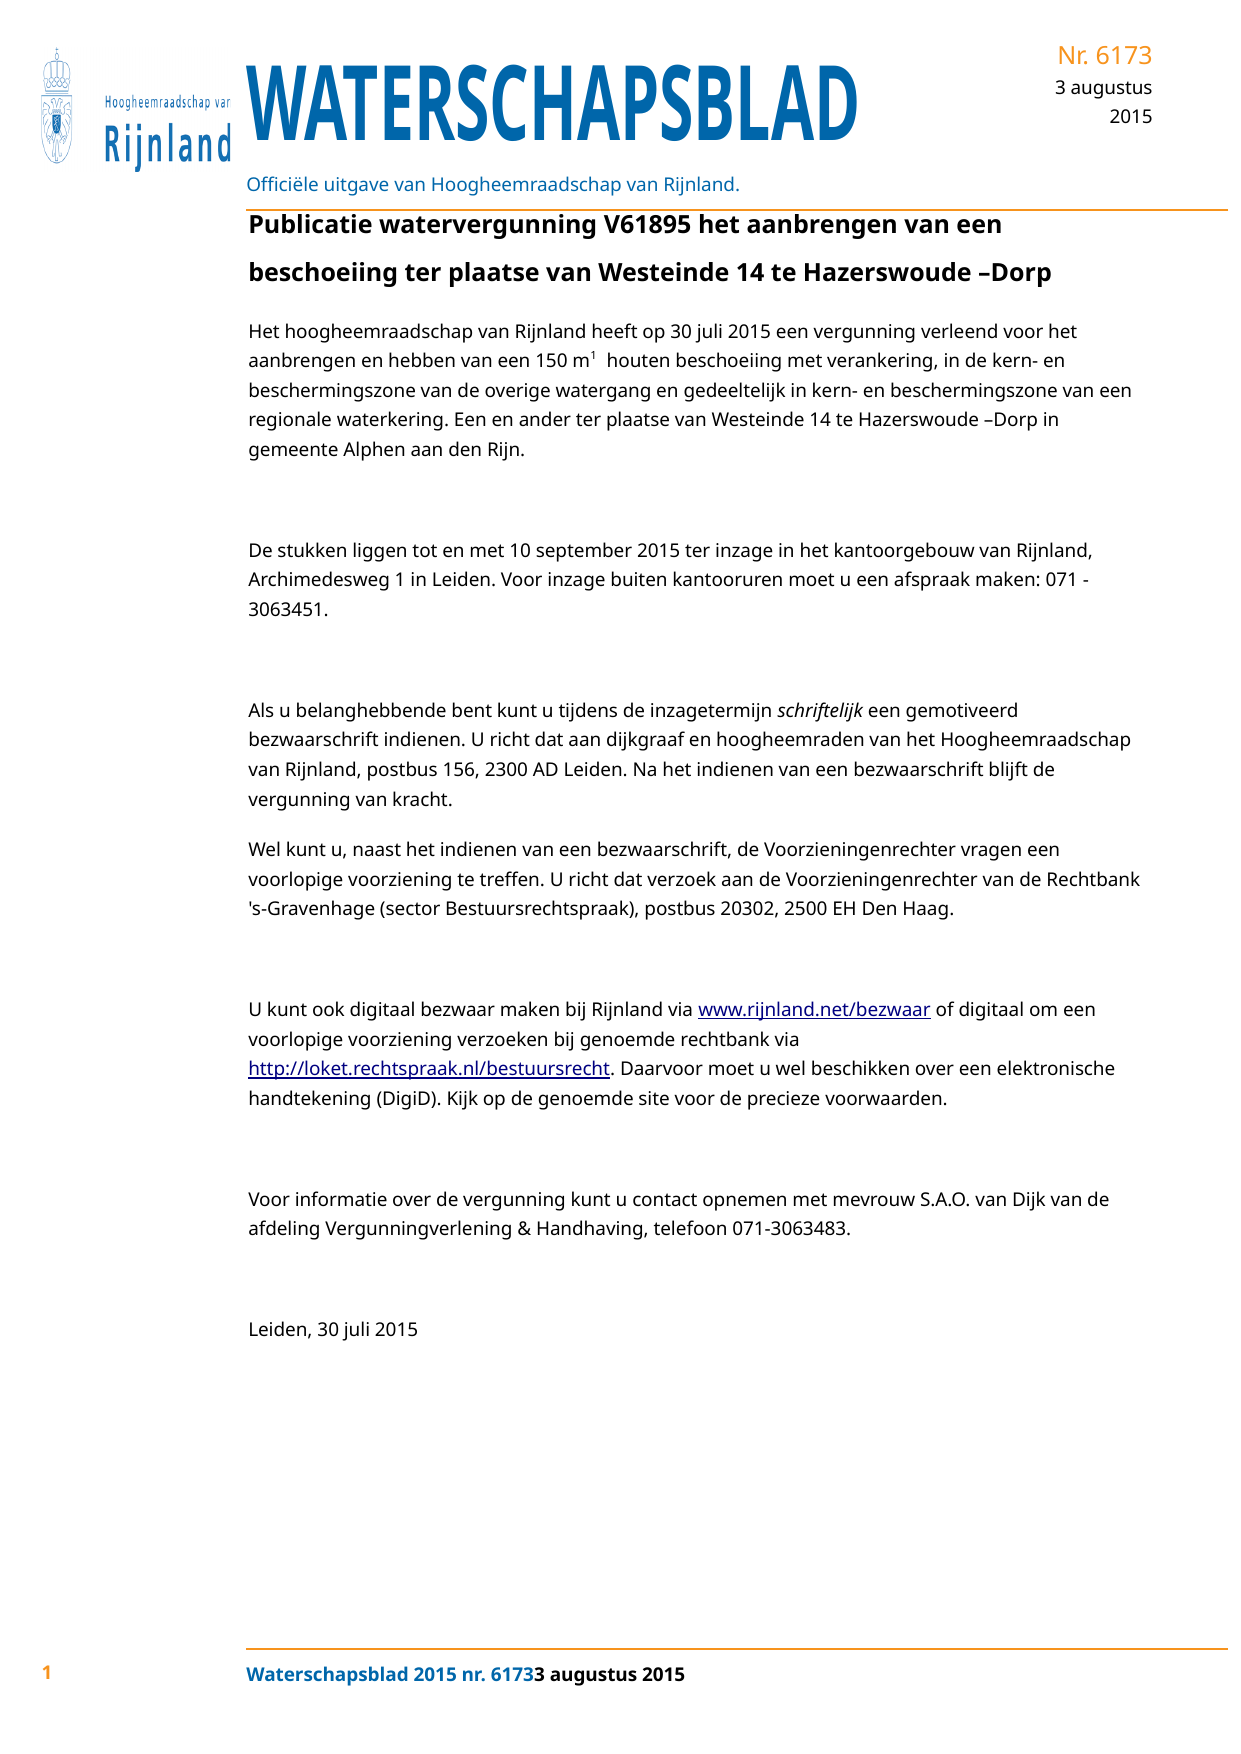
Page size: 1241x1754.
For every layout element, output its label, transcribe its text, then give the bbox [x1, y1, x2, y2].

text U kunt ook digitaal bezwaar maken bij Rijnland via www.rijnland.net/bezwaar of digitaal om een voorlopige voorziening verzoeken bij genoemde rechtbank via http://loket.rechtspraak.nl/bestuursrecht. Daarvoor moet u wel beschikken over een elektronische handtekening (DigiD). Kijk op de genoemde site voor de precieze voorwaarden. [248, 996, 1152, 1111]
text De stukken liggen tot en met 10 september 2015 ter inzage in het kantoorgebouw van Rijnland, Archimedesweg 1 in Leiden. Voor inzage buiten kantooruren moet u een afspraak maken: 071 - 3063451. [248, 537, 1152, 622]
text Leiden, 30 juli 2015 [248, 1316, 1152, 1342]
text Als u belanghebbende bent kunt u tijdens de inzagetermijn schriftelijk een gemotiveerd bezwaarschrift indienen. U richt dat aan dijkgraaf en hoogheemraden van het Hoogheemraadschap van Rijnland, postbus 156, 2300 AD Leiden. Na het indienen van een bezwaarschrift blijft de vergunning van kracht. [248, 697, 1152, 812]
text Het hoogheemraadschap van Rijnland heeft op 30 juli 2015 een vergunning verleend voor het aanbrengen en hebben van een 150 m1 houten beschoeiing met verankering, in de kern- en beschermingszone van de overige watergang en gedeeltelijk in kern- en beschermingszone van een regionale waterkering. Een en ander ter plaatse van Westeinde 14 te Hazerswoude –Dorp in gemeente Alphen aan den Rijn. [248, 318, 1152, 462]
text Wel kunt u, naast het indienen van een bezwaarschrift, de Voorzieningenrechter vragen een voorlopige voorziening te treffen. U richt dat verzoek aan de Voorzieningenrechter van de Rechtbank 's-Gravenhage (sector Bestuursrechtspraak), postbus 20302, 2500 EH Den Haag. [248, 836, 1152, 921]
text Publicatie watervergunning V61895 het aanbrengen van een beschoeiing ter plaatse van Westeinde 14 te Hazerswoude –Dorp [248, 211, 1152, 288]
text Voor informatie over de vergunning kunt u contact opnemen met mevrouw S.A.O. van Dijk van de afdeling Vergunningverlening & Handhaving, telefoon 071-3063483. [248, 1186, 1152, 1241]
picture [41, 47, 231, 172]
